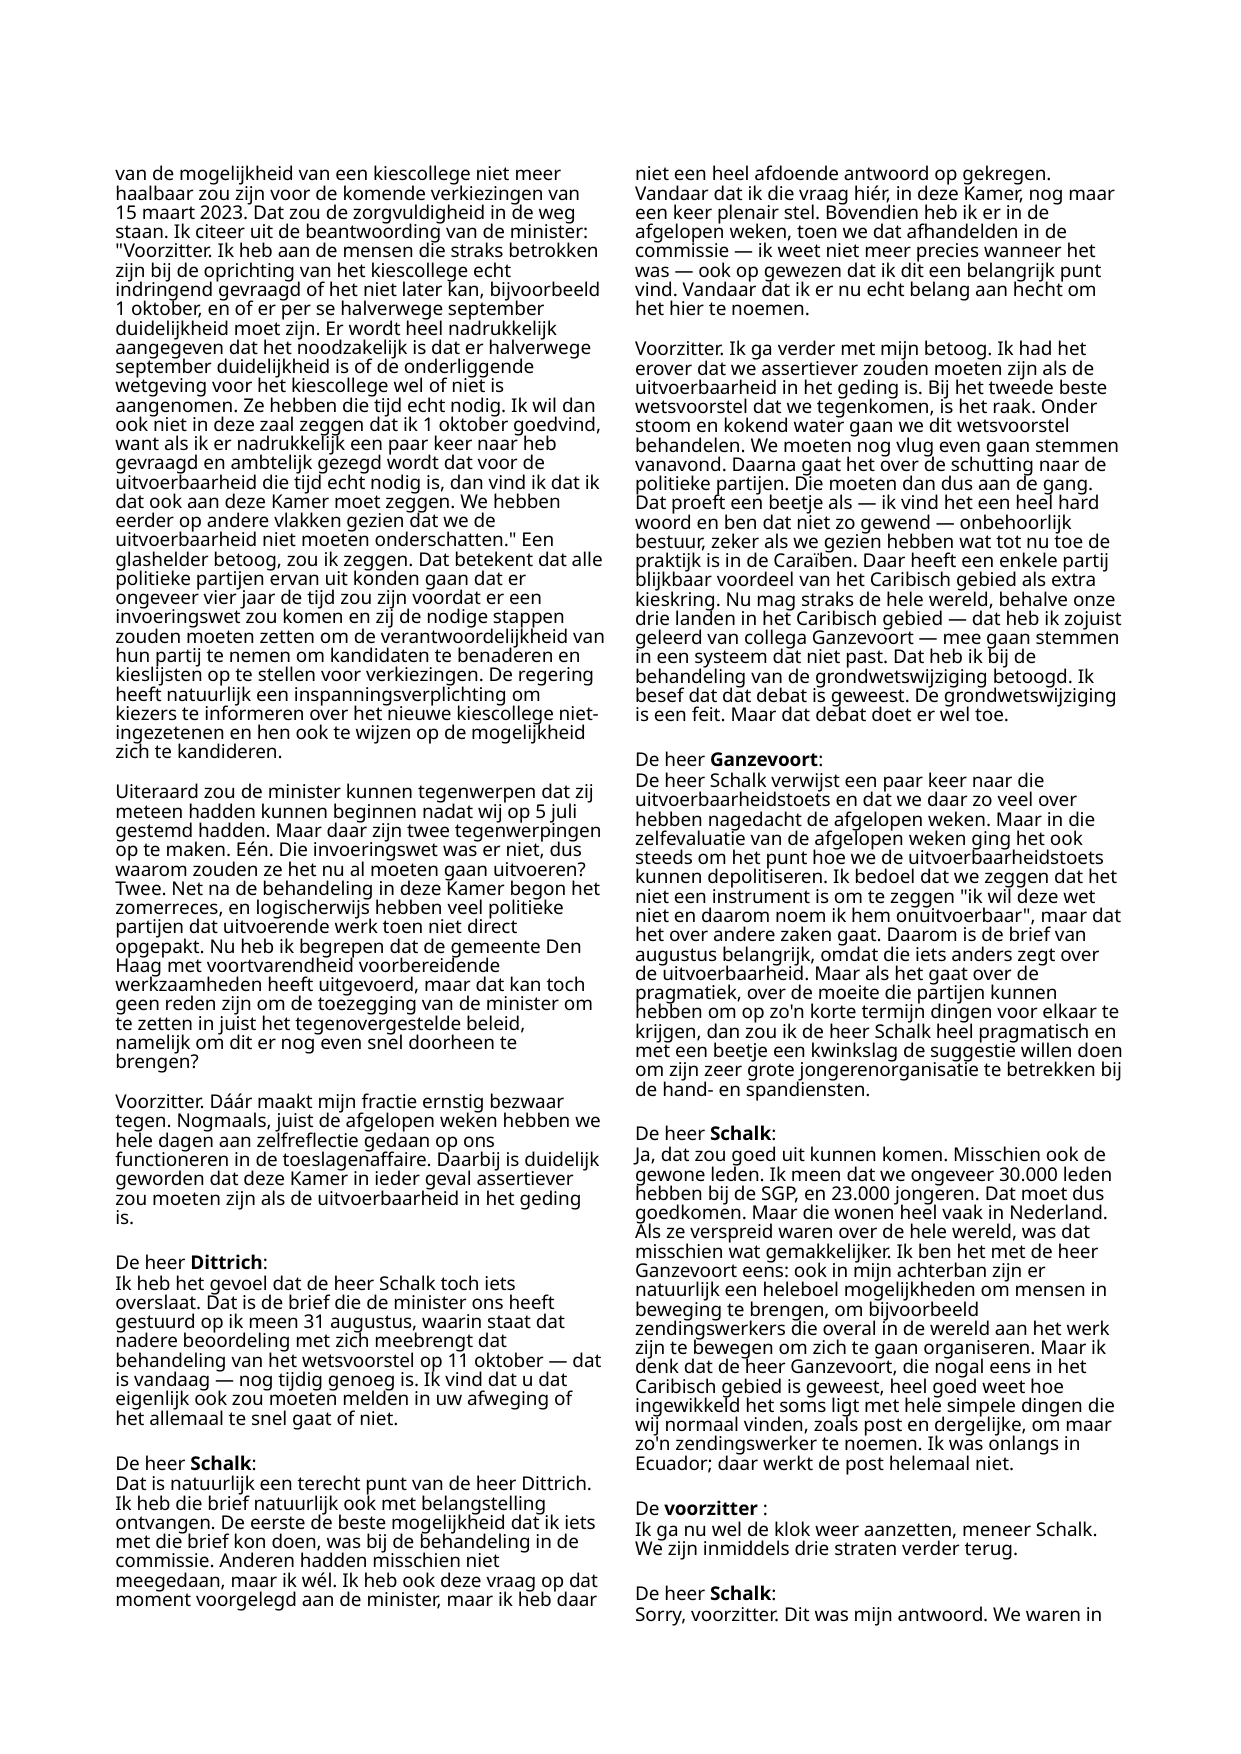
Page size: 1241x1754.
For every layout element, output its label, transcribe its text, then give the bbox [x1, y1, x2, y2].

text Dat is natuurlijk een terecht punt van de heer Dittrich. Ik heb die brief natuurlijk ook met belangstelling ontvangen. De eerste de beste mogelijkheid dat ik iets met die brief kon doen, was bij de behandeling in de commissie. Anderen hadden misschien niet meegedaan, maar ik wél. Ik heb ook deze vraag op dat moment voorgelegd aan de minister, maar ik heb daar [115, 1475, 605, 1610]
text De heer Ganzevoort: [635, 746, 1125, 772]
text De heer Schalk verwijst een paar keer naar die uitvoerbaarheidstoets en dat we daar zo veel over hebben nagedacht de afgelopen weken. Maar in die zelfevaluatie van de afgelopen weken ging het ook steeds om het punt hoe we de uitvoerbaarheidstoets kunnen depolitiseren. Ik bedoel dat we zeggen dat het niet een instrument is om te zeggen "ik wil deze wet niet en daarom noem ik hem onuitvoerbaar", maar dat het over andere zaken gaat. Daarom is de brief van augustus belangrijk, omdat die iets anders zegt over de uitvoerbaarheid. Maar als het gaat over de pragmatiek, over de moeite die partijen kunnen hebben om op zo'n korte termijn dingen voor elkaar te krijgen, dan zou ik de heer Schalk heel pragmatisch en met een beetje een kwinkslag de suggestie willen doen om zijn zeer grote jongerenorganisatie te betrekken bij de hand- en spandiensten. [635, 772, 1125, 1100]
text niet een heel afdoende antwoord op gekregen. Vandaar dat ik die vraag hiér, in deze Kamer, nog maar een keer plenair stel. Bovendien heb ik er in de afgelopen weken, toen we dat afhandelden in de commissie — ik weet niet meer precies wanneer het was — ook op gewezen dat ik dit een belangrijk punt vind. Vandaar dat ik er nu echt belang aan hecht om het hier te noemen. [635, 165, 1125, 319]
text Ik ga nu wel de klok weer aanzetten, meneer Schalk. We zijn inmiddels drie straten verder terug. [635, 1521, 1125, 1559]
text Ik heb het gevoel dat de heer Schalk toch iets overslaat. Dat is de brief die de minister ons heeft gestuurd op ik meen 31 augustus, waarin staat dat nadere beoordeling met zich meebrengt dat behandeling van het wetsvoorstel op 11 oktober — dat is vandaag — nog tijdig genoeg is. Ik vind dat u dat eigenlijk ook zou moeten melden in uw afweging of het allemaal te snel gaat of niet. [115, 1275, 605, 1429]
text van de mogelijkheid van een kiescollege niet meer haalbaar zou zijn voor de komende verkiezingen van 15 maart 2023. Dat zou de zorgvuldigheid in de weg staan. Ik citeer uit de beantwoording van de minister: "Voorzitter. Ik heb aan de mensen die straks betrokken zijn bij de oprichting van het kiescollege echt indringend gevraagd of het niet later kan, bijvoorbeeld 1 oktober, en of er per se halverwege september duidelijkheid moet zijn. Er wordt heel nadrukkelijk aangegeven dat het noodzakelijk is dat er halverwege september duidelijkheid is of de onderliggende wetgeving voor het kiescollege wel of niet is aangenomen. Ze hebben die tijd echt nodig. Ik wil dan ook niet in deze zaal zeggen dat ik 1 oktober goedvind, want als ik er nadrukkelijk een paar keer naar heb gevraagd en ambtelijk gezegd wordt dat voor de uitvoerbaarheid die tijd echt nodig is, dan vind ik dat ik dat ook aan deze Kamer moet zeggen. We hebben eerder op andere vlakken gezien dat we de uitvoerbaarheid niet moeten onderschatten." Een glashelder betoog, zou ik zeggen. Dat betekent dat alle politieke partijen ervan uit konden gaan dat er ongeveer vier jaar de tijd zou zijn voordat er een invoeringswet zou komen en zij de nodige stappen zouden moeten zetten om de verantwoordelijkheid van hun partij te nemen om kandidaten te benaderen en kieslijsten op te stellen voor verkiezingen. De regering heeft natuurlijk een inspanningsverplichting om kiezers te informeren over het nieuwe kiescollege niet-ingezetenen en hen ook te wijzen op de mogelijkheid zich te kandideren. [115, 165, 605, 763]
text De heer Schalk: [115, 1450, 605, 1475]
text De heer Schalk: [635, 1580, 1125, 1606]
text Voorzitter. Ik ga verder met mijn betoog. Ik had het erover dat we assertiever zouden moeten zijn als de uitvoerbaarheid in het geding is. Bij het tweede beste wetsvoorstel dat we tegenkomen, is het raak. Onder stoom en kokend water gaan we dit wetsvoorstel behandelen. We moeten nog vlug even gaan stemmen vanavond. Daarna gaat het over de schutting naar de politieke partijen. Die moeten dan dus aan de gang. Dat proeft een beetje als — ik vind het een heel hard woord en ben dat niet zo gewend — onbehoorlijk bestuur, zeker als we gezien hebben wat tot nu toe de praktijk is in de Caraïben. Daar heeft een enkele partij blijkbaar voordeel van het Caribisch gebied als extra kieskring. Nu mag straks de hele wereld, behalve onze drie landen in het Caribisch gebied — dat heb ik zojuist geleerd van collega Ganzevoort — mee gaan stemmen in een systeem dat niet past. Dat heb ik bij de behandeling van de grondwetswijziging betoogd. Ik besef dat dat debat is geweest. De grondwetswijziging is een feit. Maar dat debat doet er wel toe. [635, 340, 1125, 726]
text De heer Schalk: [635, 1121, 1125, 1146]
text Voorzitter. Dáár maakt mijn fractie ernstig bezwaar tegen. Nogmaals, juist de afgelopen weken hebben we hele dagen aan zelfreflectie gedaan op ons functioneren in de toeslagenaffaire. Daarbij is duidelijk geworden dat deze Kamer in ieder geval assertiever zou moeten zijn als de uitvoerbaarheid in het geding is. [115, 1093, 605, 1228]
text De voorzitter : [635, 1495, 1125, 1521]
text Uiteraard zou de minister kunnen tegenwerpen dat zij meteen hadden kunnen beginnen nadat wij op 5 juli gestemd hadden. Maar daar zijn twee tegenwerpingen op te maken. Eén. Die invoeringswet was er niet, dus waarom zouden ze het nu al moeten gaan uitvoeren? Twee. Net na de behandeling in deze Kamer begon het zomerreces, en logischerwijs hebben veel politieke partijen dat uitvoerende werk toen niet direct opgepakt. Nu heb ik begrepen dat de gemeente Den Haag met voortvarendheid voorbereidende werkzaamheden heeft uitgevoerd, maar dat kan toch geen reden zijn om de toezegging van de minister om te zetten in juist het tegenovergestelde beleid, namelijk om dit er nog even snel doorheen te brengen? [115, 783, 605, 1072]
text De heer Dittrich: [115, 1249, 605, 1275]
text Ja, dat zou goed uit kunnen komen. Misschien ook de gewone leden. Ik meen dat we ongeveer 30.000 leden hebben bij de SGP, en 23.000 jongeren. Dat moet dus goedkomen. Maar die wonen heel vaak in Nederland. Als ze verspreid waren over de hele wereld, was dat misschien wat gemakkelijker. Ik ben het met de heer Ganzevoort eens: ook in mijn achterban zijn er natuurlijk een heleboel mogelijkheden om mensen in beweging te brengen, om bijvoorbeeld zendingswerkers die overal in de wereld aan het werk zijn te bewegen om zich te gaan organiseren. Maar ik denk dat de heer Ganzevoort, die nogal eens in het Caribisch gebied is geweest, heel goed weet hoe ingewikkeld het soms ligt met hele simpele dingen die wij normaal vinden, zoals post en dergelijke, om maar zo'n zendingswerker te noemen. Ik was onlangs in Ecuador; daar werkt de post helemaal niet. [635, 1146, 1125, 1474]
text Sorry, voorzitter. Dit was mijn antwoord. We waren in [635, 1606, 1125, 1625]
